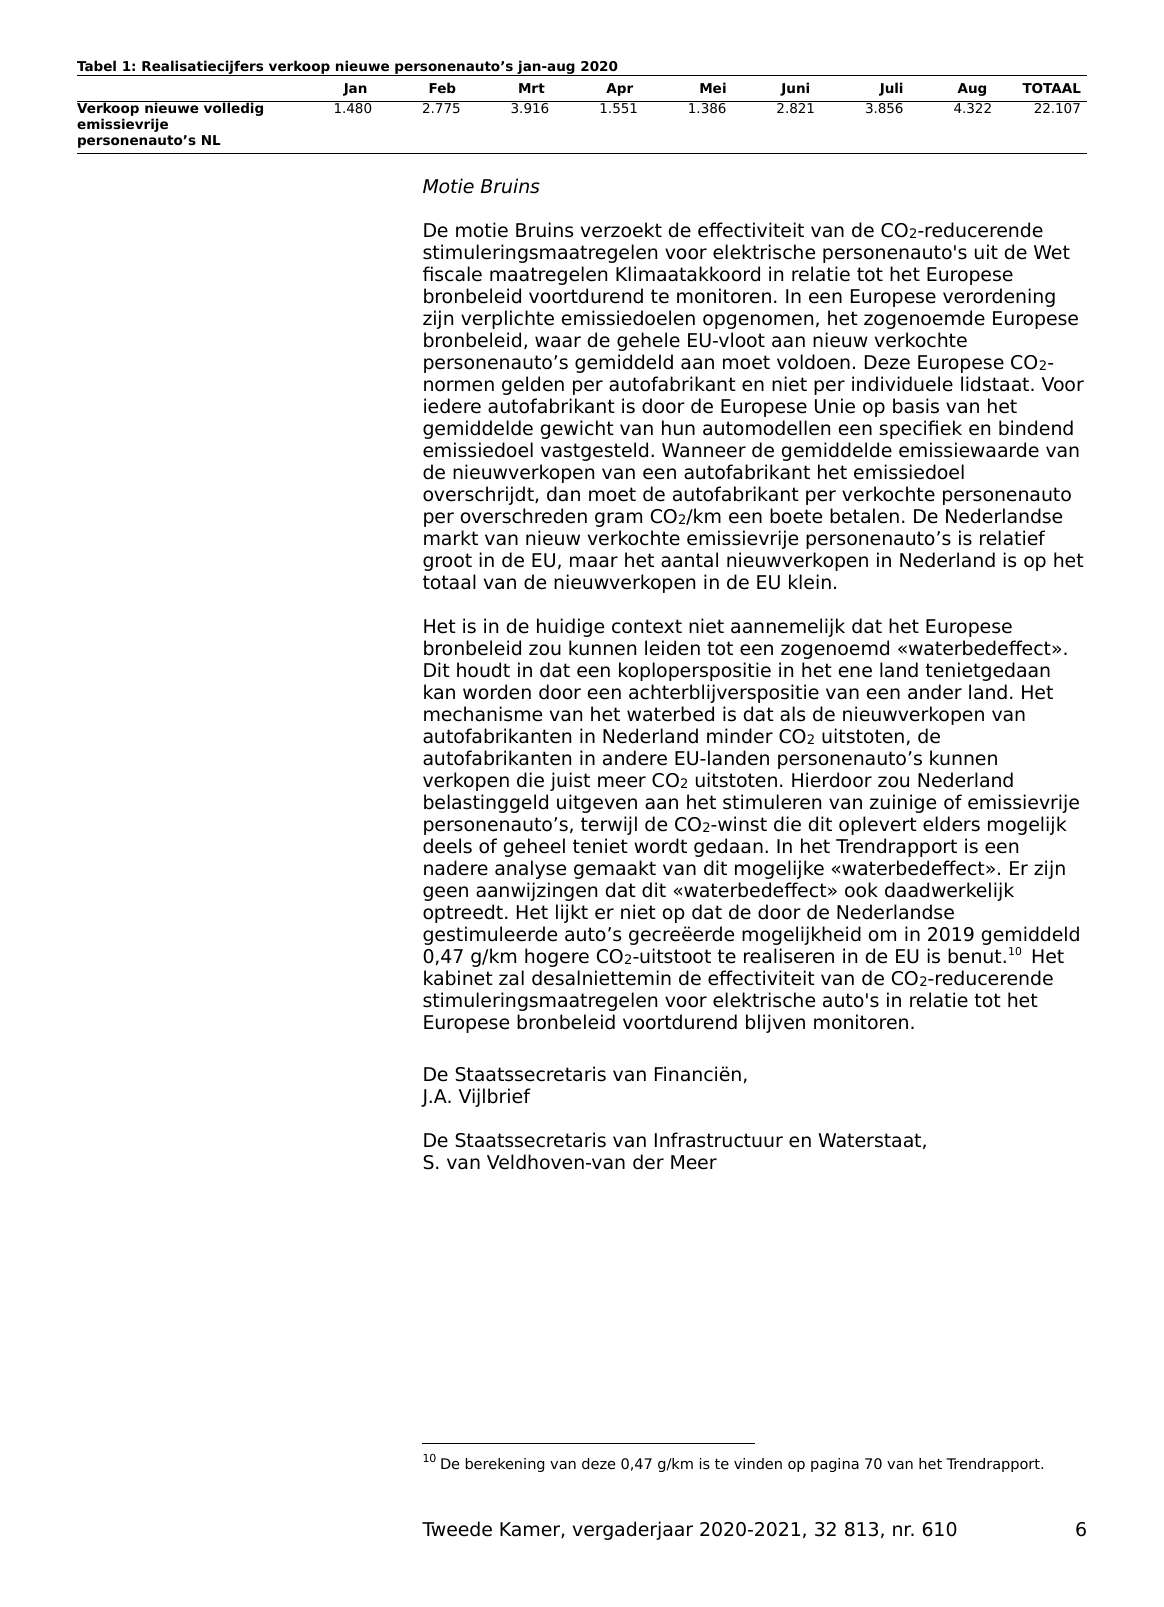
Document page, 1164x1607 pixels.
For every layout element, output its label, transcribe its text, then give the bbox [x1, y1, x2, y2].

table_cell Mrt [466, 76, 555, 101]
text De Staatssecretaris van Financiën, J.A. Vijlbrief [422, 1064, 1087, 1108]
table_cell 3.916 [466, 102, 555, 153]
table_cell TOTAAL [998, 76, 1087, 101]
table_cell Jan [289, 76, 378, 101]
table_header Tabel 1: Realisatiecijfers verkoop nieuwe personenauto’s jan-aug 2020 [77, 59, 1087, 75]
table_cell [77, 76, 289, 101]
table_cell Feb [378, 76, 466, 101]
table_cell Apr [555, 76, 644, 101]
table_cell 22.107 [998, 102, 1087, 153]
table_cell Juli [821, 76, 909, 101]
text Het is in de huidige context niet aannemelijk dat het Europese bronbeleid zou kunnen leiden tot een zogenoemd «waterbedeffect». Dit houdt in dat een koploperspositie in het ene land tenietgedaan kan worden door een achterblijverspositie van een ander land. Het mechanisme van het waterbed is dat als de nieuwverkopen van autofabrikanten in Nederland minder CO2 uitstoten, de autofabrikanten in andere EU-landen personenauto’s kunnen verkopen die juist meer CO2 uitstoten. Hierdoor zou Nederland belastinggeld uitgeven aan het stimuleren van zuinige of emissievrije personenauto’s, terwijl de CO2-winst die dit oplevert elders mogelijk deels of geheel teniet wordt gedaan. In het Trendrapport is een nadere analyse gemaakt van dit mogelijke «waterbedeffect». Er zijn geen aanwijzingen dat dit «waterbedeffect» ook daadwerkelijk optreedt. Het lijkt er niet op dat de door de Nederlandse gestimuleerde auto’s gecreëerde mogelijkheid om in 2019 gemiddeld 0,47 g/km hogere CO2-uitstoot te realiseren in de EU is benut. Het kabinet zal desalniettemin de effectiviteit van de CO2-reducerende stimuleringsmaatregelen voor elektrische auto's in relatie tot het Europese bronbeleid voortdurend blijven monitoren. [422, 616, 1087, 1034]
text De Staatssecretaris van Infrastructuur en Waterstaat, S. van Veldhoven-van der Meer [422, 1130, 1087, 1174]
table_cell Verkoop nieuwe volledig emissievrije personenauto’s NL [77, 102, 289, 153]
table_cell 1.386 [644, 102, 732, 153]
table_cell 1.551 [555, 102, 644, 153]
table_cell 2.775 [378, 102, 466, 153]
text De berekening van deze 0,47 g/km is te vinden op pagina 70 van het Trendrapport. [422, 1452, 1087, 1474]
table_cell 2.821 [732, 102, 821, 153]
table_cell Mei [644, 76, 732, 101]
table_cell 3.856 [821, 102, 909, 153]
text De motie Bruins verzoekt de effectiviteit van de CO2-reducerende stimuleringsmaatregelen voor elektrische personenauto's uit de Wet fiscale maatregelen Klimaatakkoord in relatie tot het Europese bronbeleid voortdurend te monitoren. In een Europese verordening zijn verplichte emissiedoelen opgenomen, het zogenoemde Europese bronbeleid, waar de gehele EU-vloot aan nieuw verkochte personenauto’s gemiddeld aan moet voldoen. Deze Europese CO2-normen gelden per autofabrikant en niet per individuele lidstaat. Voor iedere autofabrikant is door de Europese Unie op basis van het gemiddelde gewicht van hun automodellen een specifiek en bindend emissiedoel vastgesteld. Wanneer de gemiddelde emissiewaarde van de nieuwverkopen van een autofabrikant het emissiedoel overschrijdt, dan moet de autofabrikant per verkochte personenauto per overschreden gram CO2/km een boete betalen. De Nederlandse markt van nieuw verkochte emissievrije personenauto’s is relatief groot in de EU, maar het aantal nieuwverkopen in Nederland is op het totaal van de nieuwverkopen in de EU klein. [422, 220, 1087, 594]
table_cell 1.480 [289, 102, 378, 153]
table_cell Aug [909, 76, 998, 101]
table_cell 4.322 [909, 102, 998, 153]
subtitle Motie Bruins [422, 176, 1087, 198]
table_cell Juni [732, 76, 821, 101]
